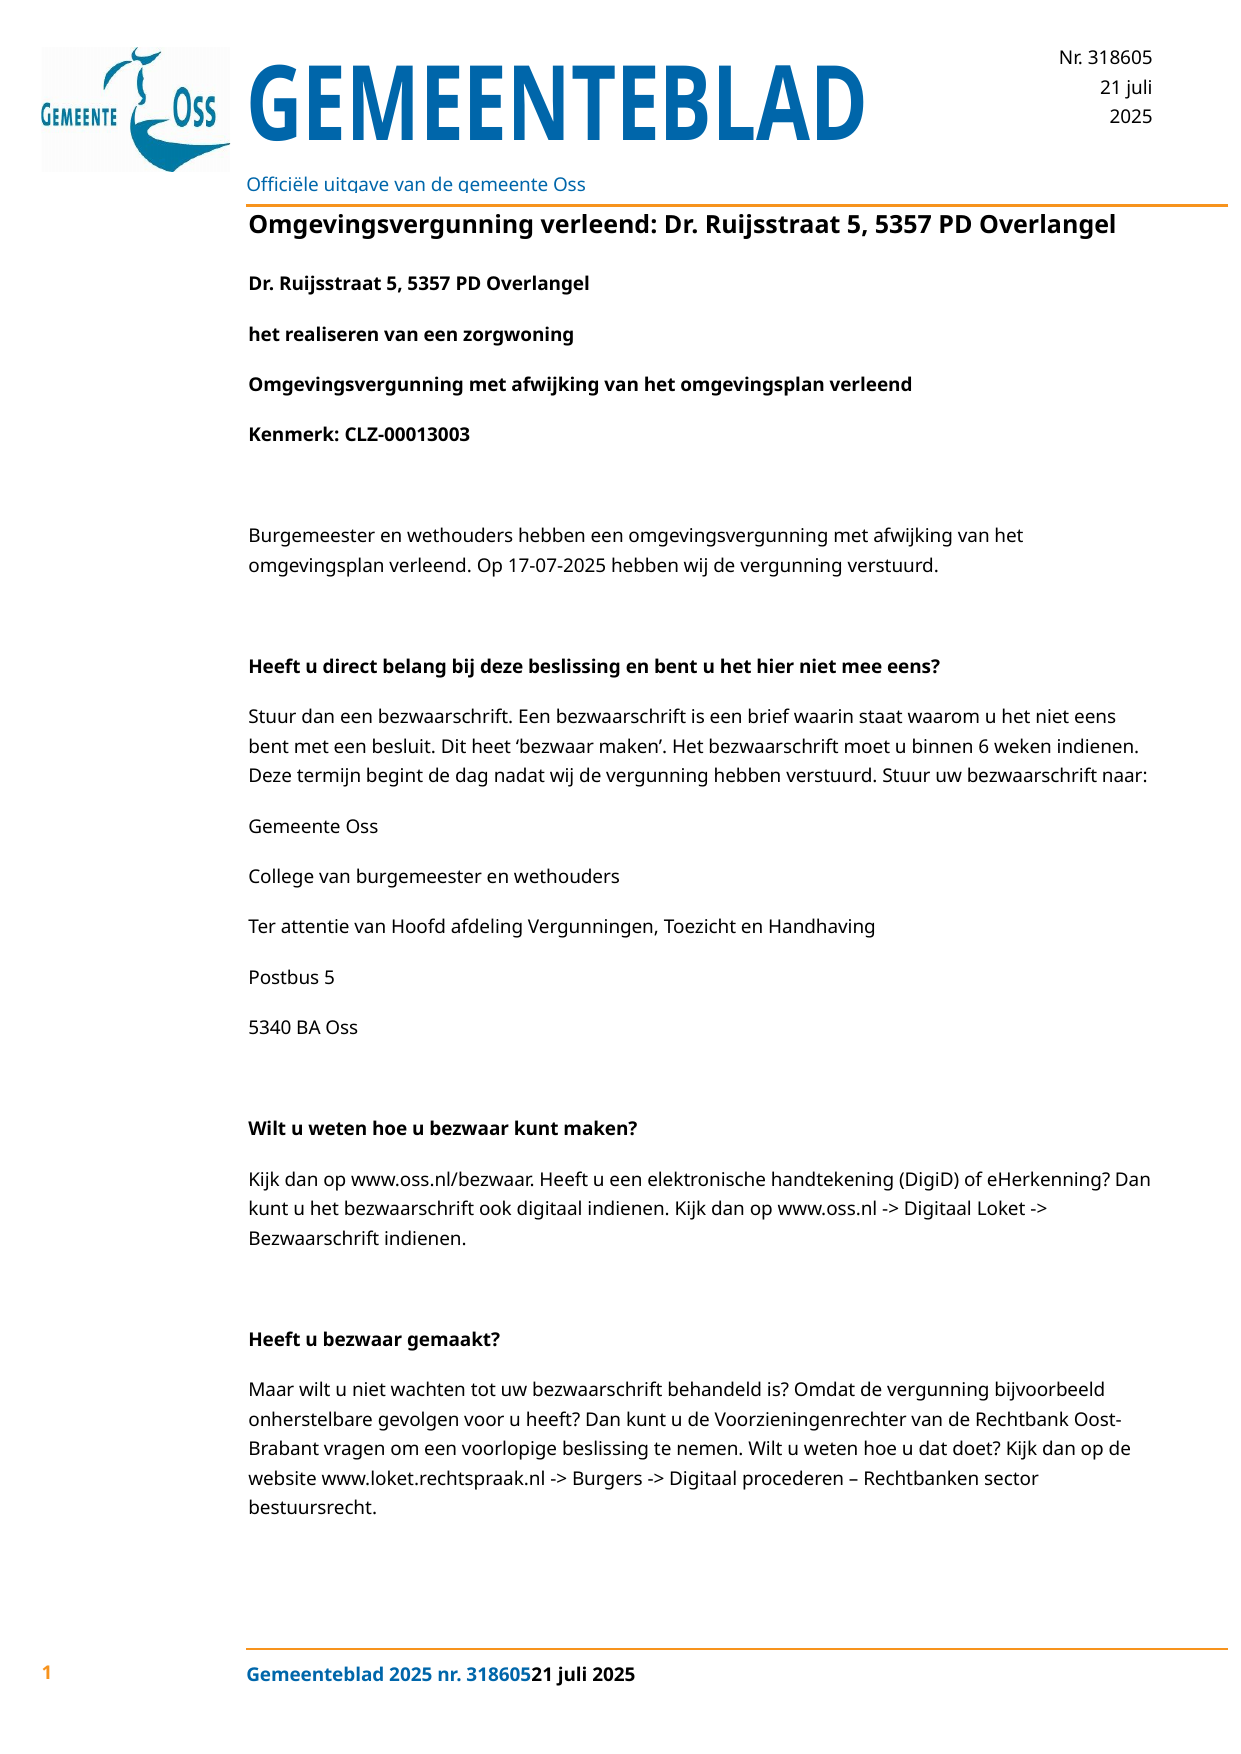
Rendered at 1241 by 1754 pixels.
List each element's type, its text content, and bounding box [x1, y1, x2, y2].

text Wilt u weten hoe u bezwaar kunt maken? [248, 1115, 1152, 1141]
text 5340 BA Oss [248, 1014, 1152, 1040]
text Omgevingsvergunning met afwijking van het omgevingsplan verleend [248, 371, 1152, 397]
text Stuur dan een bezwaarschrift. Een bezwaarschrift is een brief waarin staat waarom u het niet eens bent met een besluit. Dit heet ‘bezwaar maken’. Het bezwaarschrift moet u binnen 6 weken indienen. Deze termijn begint de dag nadat wij de vergunning hebben verstuurd. Stuur uw bezwaarschrift naar: [248, 703, 1152, 788]
text het realiseren van een zorgwoning [248, 321, 1152, 346]
text Kijk dan op www.oss.nl/bezwaar. Heeft u een elektronische handtekening (DigiD) of eHerkenning? Dan kunt u het bezwaarschrift ook digitaal indienen. Kijk dan op www.oss.nl -> Digitaal Loket -> Bezwaarschrift indienen. [248, 1166, 1152, 1251]
text Kenmerk: CLZ-00013003 [248, 422, 1152, 447]
text Burgemeester en wethouders hebben een omgevingsvergunning met afwijking van het omgevingsplan verleend. Op 17-07-2025 hebben wij de vergunning verstuurd. [248, 522, 1152, 578]
text Gemeente Oss [248, 813, 1152, 838]
text Maar wilt u niet wachten tot uw bezwaarschrift behandeld is? Omdat de vergunning bijvoorbeeld onherstelbare gevolgen voor u heeft? Dan kunt u de Voorzieningenrechter van de Rechtbank Oost-Brabant vragen om een voorlopige beslissing te nemen. Wilt u weten hoe u dat doet? Kijk dan op de website www.loket.rechtspraak.nl -> Burgers -> Digitaal procederen – Rechtbanken sector bestuursrecht. [248, 1376, 1152, 1520]
text Ter attentie van Hoofd afdeling Vergunningen, Toezicht en Handhaving [248, 914, 1152, 939]
text Omgevingsvergunning verleend: Dr. Ruijsstraat 5, 5357 PD Overlangel [248, 207, 1152, 241]
text Dr. Ruijsstraat 5, 5357 PD Overlangel [248, 270, 1152, 296]
text Heeft u bezwaar gemaakt? [248, 1326, 1152, 1351]
text Heeft u direct belang bij deze beslissing en bent u het hier niet mee eens? [248, 653, 1152, 678]
picture [41, 47, 231, 172]
text Postbus 5 [248, 964, 1152, 990]
text College van burgemeester en wethouders [248, 863, 1152, 889]
